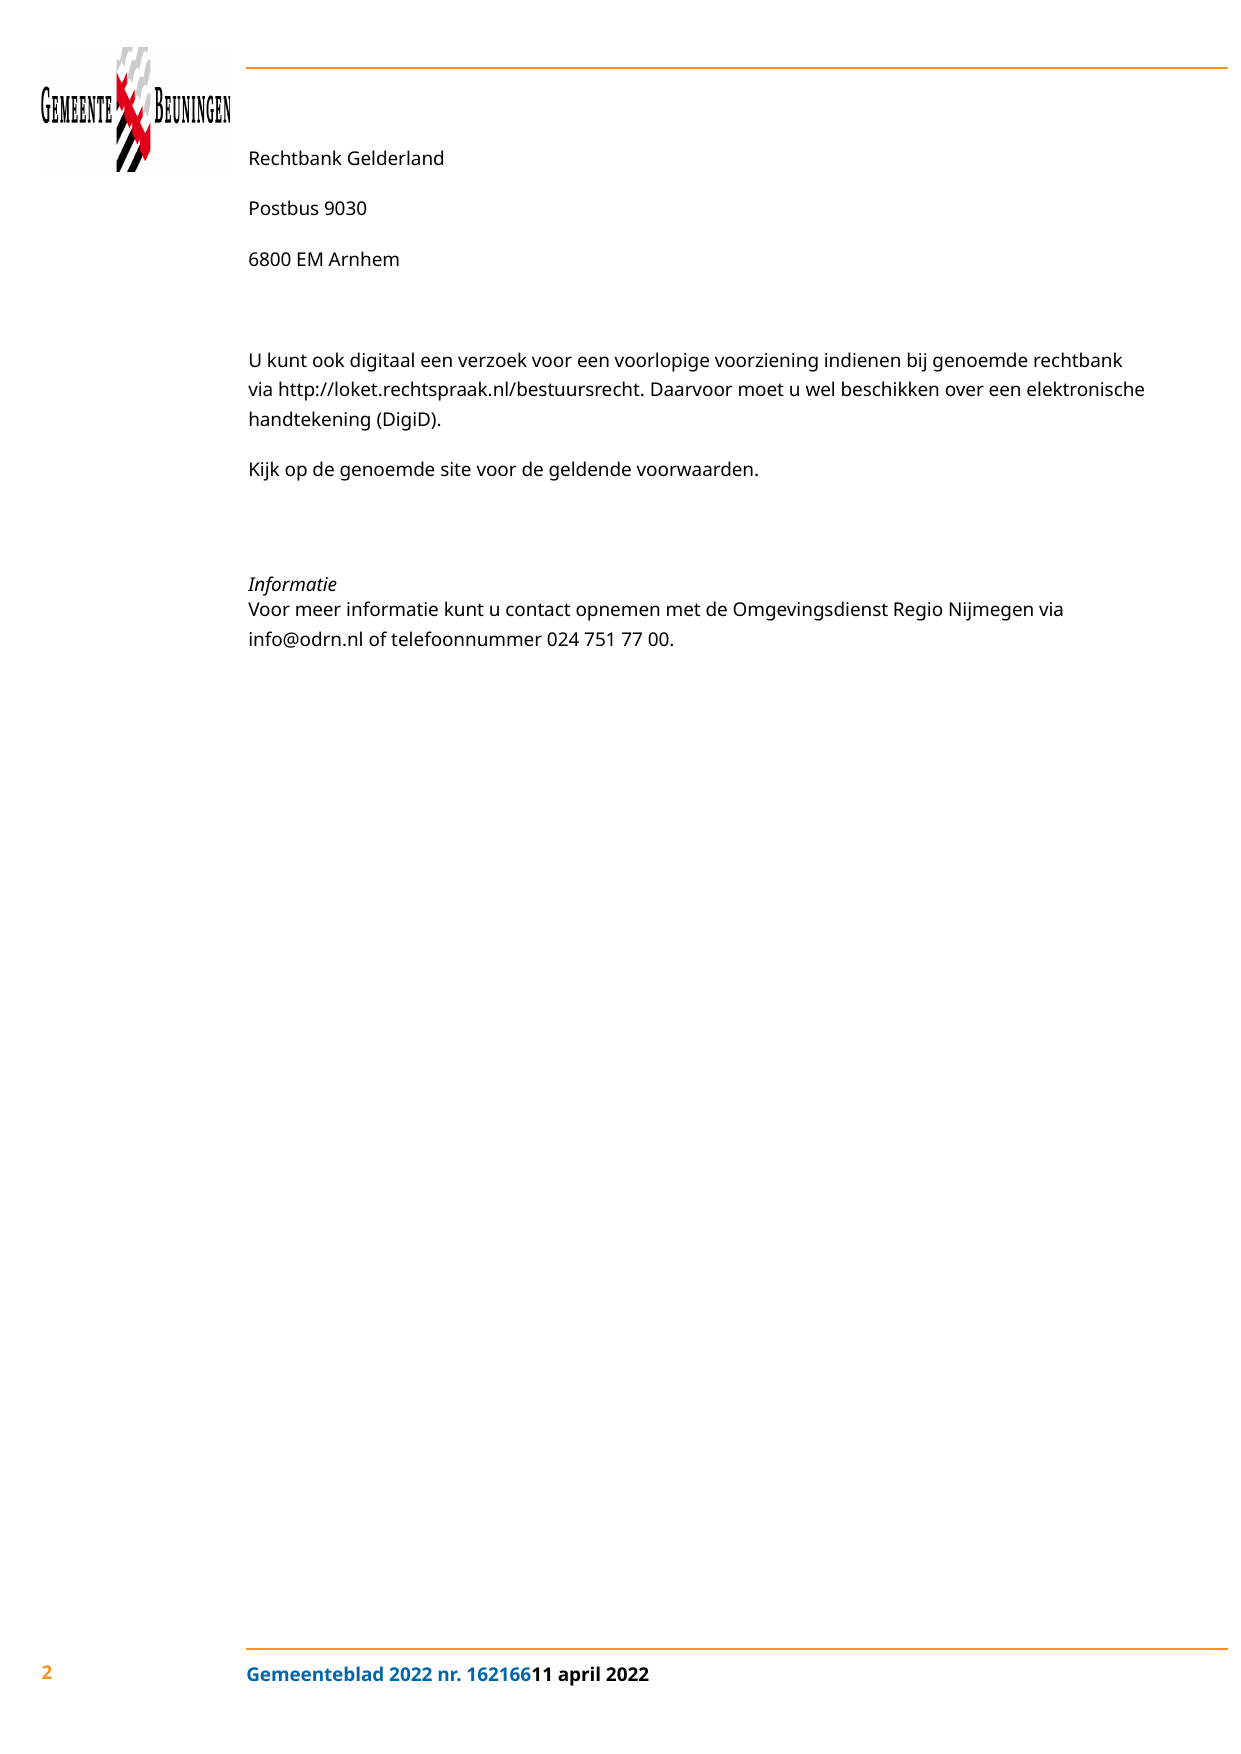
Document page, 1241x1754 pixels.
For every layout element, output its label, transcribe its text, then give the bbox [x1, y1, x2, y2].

text Postbus 9030 [248, 196, 1152, 221]
picture [41, 47, 231, 172]
text U kunt ook digitaal een verzoek voor een voorlopige voorziening indienen bij genoemde rechtbank via http://loket.rechtspraak.nl/bestuursrecht. Daarvoor moet u wel beschikken over een elektronische handtekening (DigiD). [248, 347, 1152, 432]
text Informatie [248, 571, 1152, 597]
text 6800 EM Arnhem [248, 246, 1152, 272]
text Voor meer informatie kunt u contact opnemen met de Omgevingsdienst Regio Nijmegen via info@odrn.nl of telefoonnummer 024 751 77 00. [248, 597, 1152, 652]
text Kijk op de genoemde site voor de geldende voorwaarden. [248, 456, 1152, 482]
text Rechtbank Gelderland [248, 145, 1152, 171]
